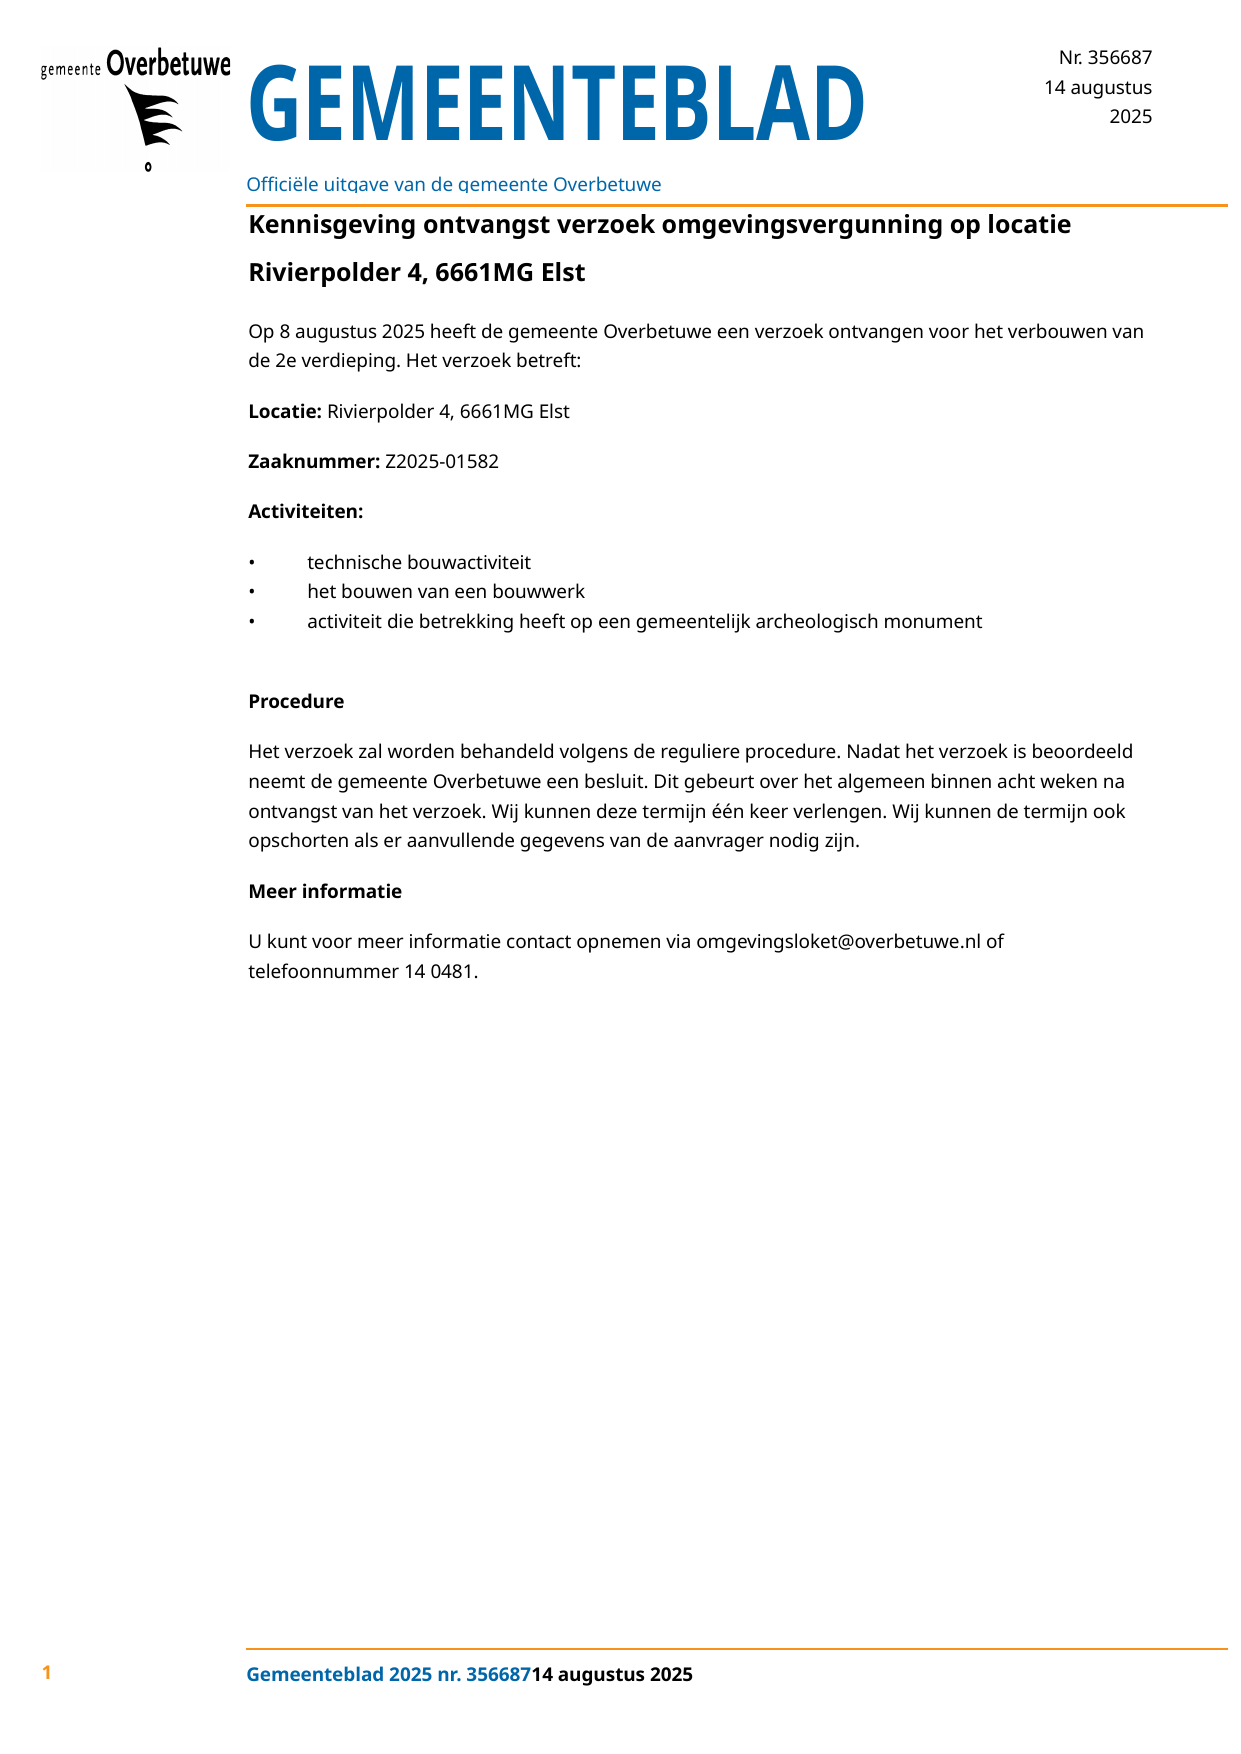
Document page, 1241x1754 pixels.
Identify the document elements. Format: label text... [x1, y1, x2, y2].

text Op 8 augustus 2025 heeft de gemeente Overbetuwe een verzoek ontvangen voor het verbouwen van de 2e verdieping. Het verzoek betreft: [248, 318, 1152, 373]
text Procedure [248, 688, 1152, 714]
text Kennisgeving ontvangst verzoek omgevingsvergunning op locatie Rivierpolder 4, 6661MG Elst [248, 207, 1152, 288]
list het bouwen van een bouwwerk [248, 579, 1152, 604]
text Meer informatie [248, 878, 1152, 904]
list technische bouwactiviteit [248, 549, 1152, 575]
text U kunt voor meer informatie contact opnemen via omgevingsloket@overbetuwe.nl of telefoonnummer 14 0481. [248, 928, 1152, 984]
text Het verzoek zal worden behandeld volgens de reguliere procedure. Nadat het verzoek is beoordeeld neemt de gemeente Overbetuwe een besluit. Dit gebeurt over het algemeen binnen acht weken na ontvangst van het verzoek. Wij kunnen deze termijn één keer verlengen. Wij kunnen de termijn ook opschorten als er aanvullende gegevens van de aanvrager nodig zijn. [248, 739, 1152, 853]
text Activiteiten: [248, 499, 1152, 524]
list activiteit die betrekking heeft op een gemeentelijk archeologisch monument [248, 608, 1152, 634]
text Zaaknummer: Z2025-01582 [248, 448, 1152, 474]
picture [41, 47, 231, 172]
text Locatie: Rivierpolder 4, 6661MG Elst [248, 398, 1152, 424]
